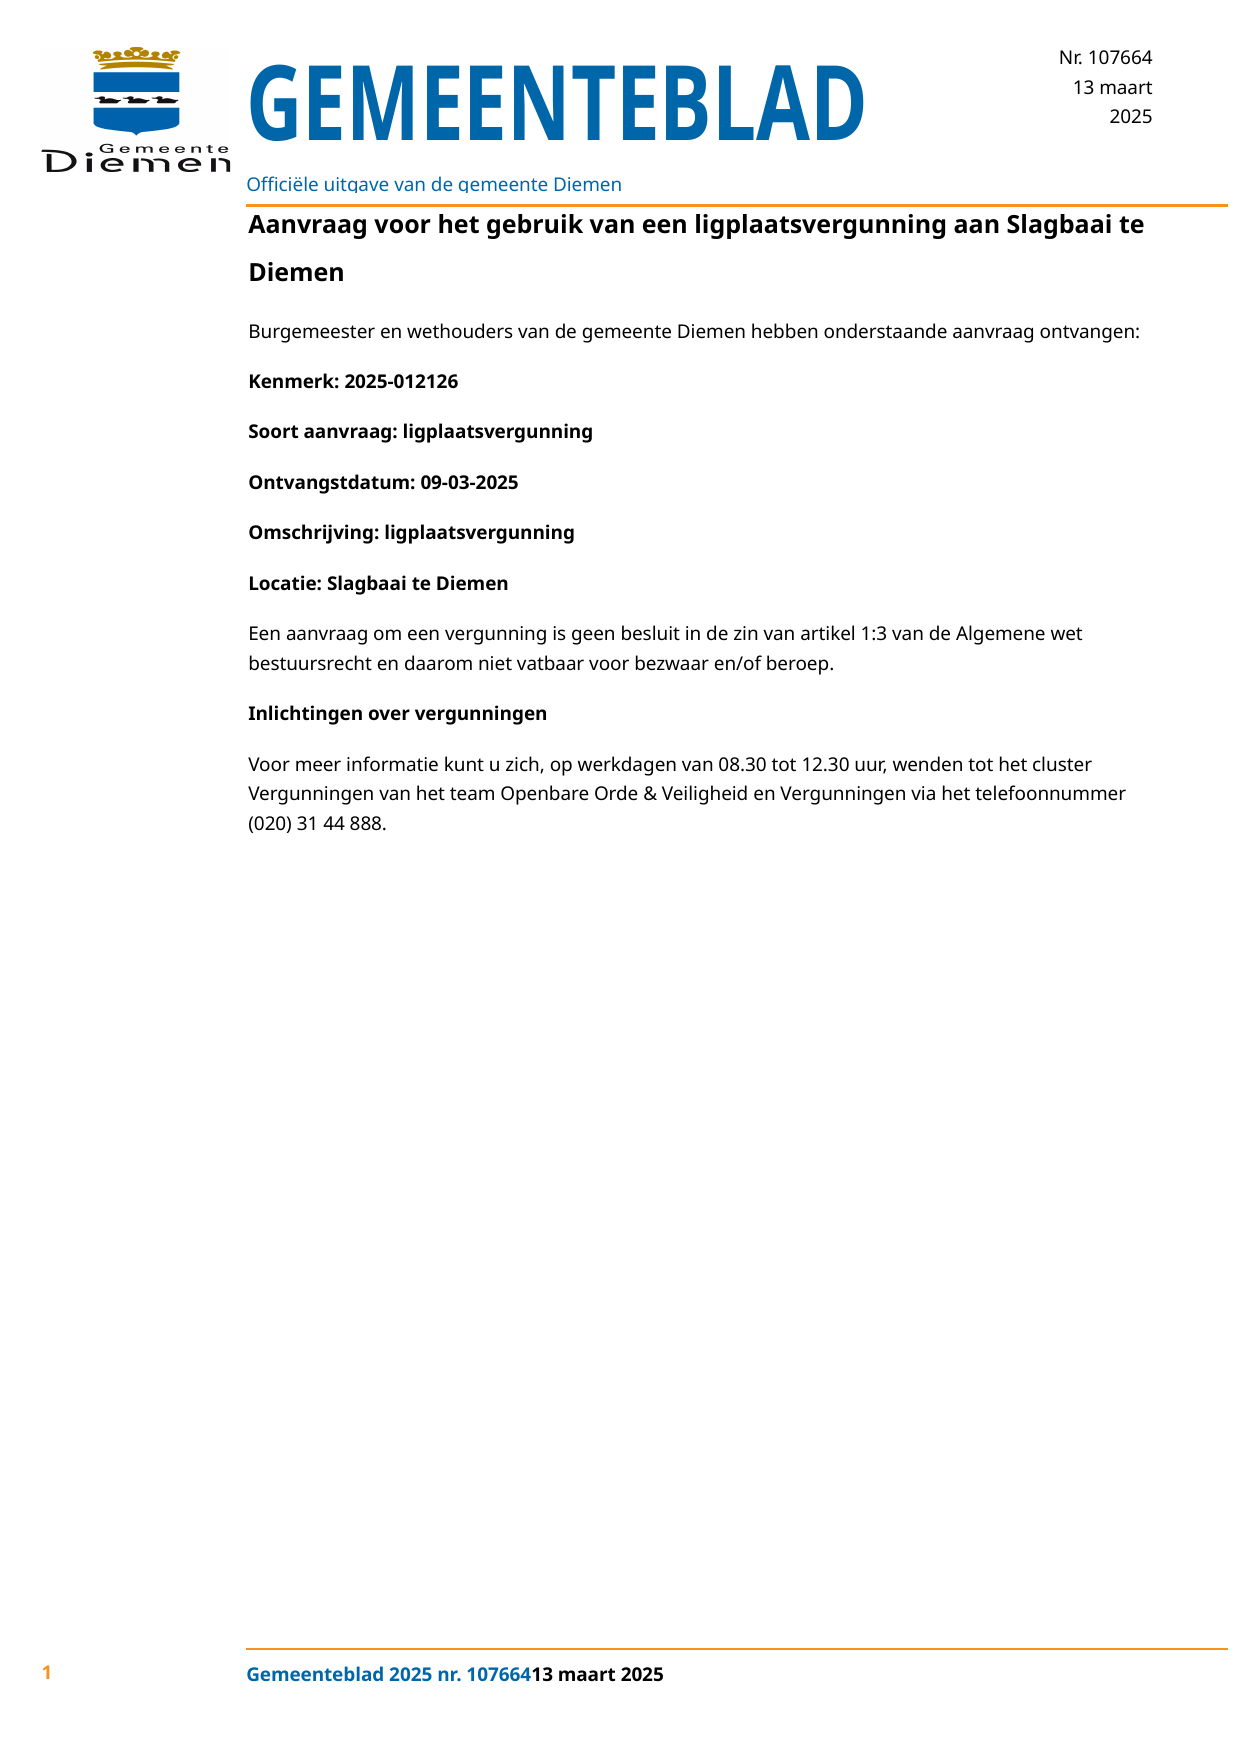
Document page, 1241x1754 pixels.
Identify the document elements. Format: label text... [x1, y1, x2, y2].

picture [41, 47, 231, 172]
text Voor meer informatie kunt u zich, op werkdagen van 08.30 tot 12.30 uur, wenden tot het cluster Vergunningen van het team Openbare Orde & Veiligheid en Vergunningen via het telefoonnummer (020) 31 44 888. [248, 751, 1152, 836]
text Inlichtingen over vergunningen [248, 700, 1152, 726]
text Een aanvraag om een vergunning is geen besluit in de zin van artikel 1:3 van de Algemene wet bestuursrecht en daarom niet vatbaar voor bezwaar en/of beroep. [248, 620, 1152, 676]
text Kenmerk: 2025-012126 [248, 368, 1152, 394]
text Aanvraag voor het gebruik van een ligplaatsvergunning aan Slagbaai te Diemen [248, 207, 1152, 288]
text Locatie: Slagbaai te Diemen [248, 570, 1152, 596]
text Burgemeester en wethouders van de gemeente Diemen hebben onderstaande aanvraag ontvangen: [248, 318, 1152, 344]
text Omschrijving: ligplaatsvergunning [248, 519, 1152, 545]
text Soort aanvraag: ligplaatsvergunning [248, 419, 1152, 444]
text Ontvangstdatum: 09-03-2025 [248, 469, 1152, 495]
